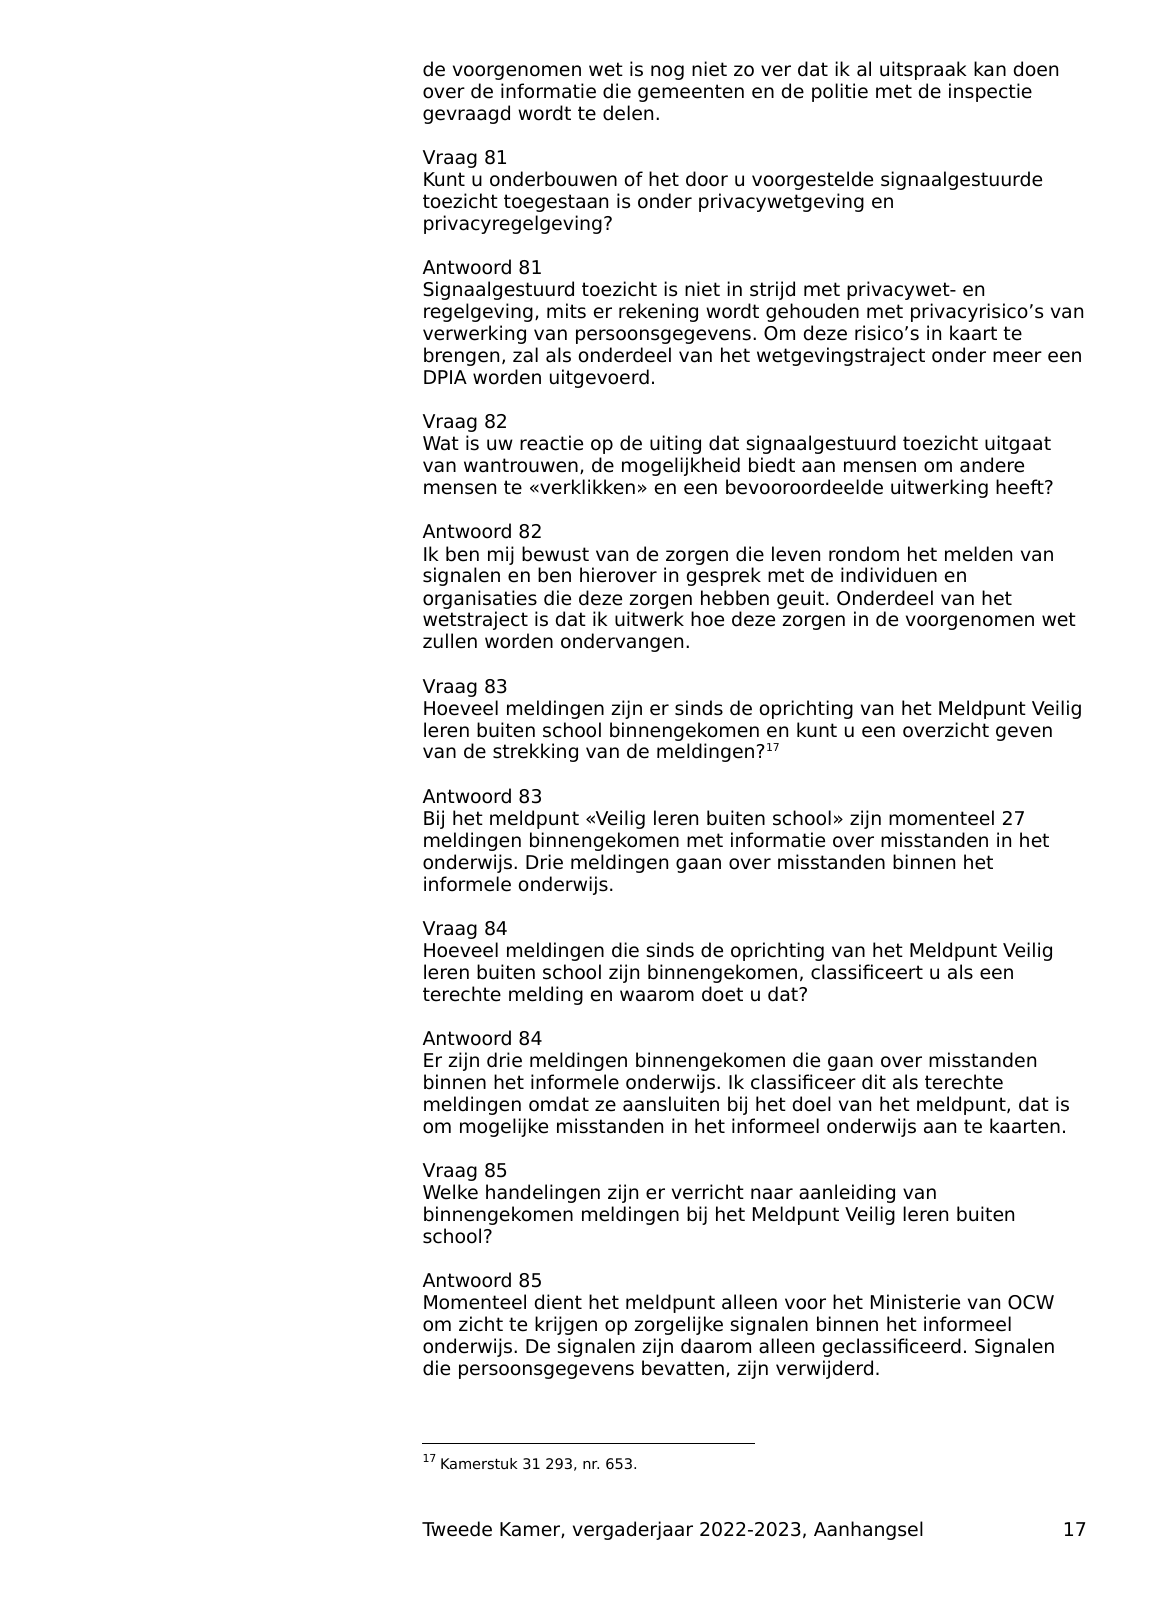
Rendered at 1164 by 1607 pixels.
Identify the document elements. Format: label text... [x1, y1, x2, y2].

text Vraag 81 [422, 147, 1087, 169]
text Antwoord 81 [422, 257, 1087, 279]
text Er zijn drie meldingen binnengekomen die gaan over misstanden binnen het informele onderwijs. Ik classificeer dit als terechte meldingen omdat ze aansluiten bij het doel van het meldpunt, dat is om mogelijke misstanden in het informeel onderwijs aan te kaarten. [422, 1050, 1087, 1138]
text Vraag 82 [422, 411, 1087, 433]
text Hoeveel meldingen die sinds de oprichting van het Meldpunt Veilig leren buiten school zijn binnengekomen, classificeert u als een terechte melding en waarom doet u dat? [422, 940, 1087, 1006]
text Signaalgestuurd toezicht is niet in strijd met privacywet- en regelgeving, mits er rekening wordt gehouden met privacyrisico’s van verwerking van persoonsgegevens. Om deze risico’s in kaart te brengen, zal als onderdeel van het wetgevingstraject onder meer een DPIA worden uitgevoerd. [422, 279, 1087, 389]
text Ik ben mij bewust van de zorgen die leven rondom het melden van signalen en ben hierover in gesprek met de individuen en organisaties die deze zorgen hebben geuit. Onderdeel van het wetstraject is dat ik uitwerk hoe deze zorgen in de voorgenomen wet zullen worden ondervangen. [422, 543, 1087, 653]
text Vraag 83 [422, 676, 1087, 697]
text Antwoord 82 [422, 521, 1087, 543]
text Vraag 85 [422, 1160, 1087, 1182]
text Antwoord 85 [422, 1270, 1087, 1292]
text Hoeveel meldingen zijn er sinds de oprichting van het Meldpunt Veilig leren buiten school binnengekomen en kunt u een overzicht geven van de strekking van de meldingen? [422, 697, 1087, 763]
text de voorgenomen wet is nog niet zo ver dat ik al uitspraak kan doen over de informatie die gemeenten en de politie met de inspectie gevraagd wordt te delen. [422, 59, 1087, 125]
text Momenteel dient het meldpunt alleen voor het Ministerie van OCW om zicht te krijgen op zorgelijke signalen binnen het informeel onderwijs. De signalen zijn daarom alleen geclassificeerd. Signalen die persoonsgegevens bevatten, zijn verwijderd. [422, 1292, 1087, 1380]
text Welke handelingen zijn er verricht naar aanleiding van binnengekomen meldingen bij het Meldpunt Veilig leren buiten school? [422, 1182, 1087, 1248]
text Vraag 84 [422, 918, 1087, 940]
text Antwoord 84 [422, 1028, 1087, 1050]
text Bij het meldpunt «Veilig leren buiten school» zijn momenteel 27 meldingen binnengekomen met informatie over misstanden in het onderwijs. Drie meldingen gaan over misstanden binnen het informele onderwijs. [422, 808, 1087, 896]
text Kunt u onderbouwen of het door u voorgestelde signaalgestuurde toezicht toegestaan is onder privacywetgeving en privacyregelgeving? [422, 169, 1087, 235]
text Antwoord 83 [422, 786, 1087, 808]
text Kamerstuk 31 293, nr. 653. [422, 1452, 1087, 1474]
text Wat is uw reactie op de uiting dat signaalgestuurd toezicht uitgaat van wantrouwen, de mogelijkheid biedt aan mensen om andere mensen te «verklikken» en een bevooroordeelde uitwerking heeft? [422, 433, 1087, 499]
